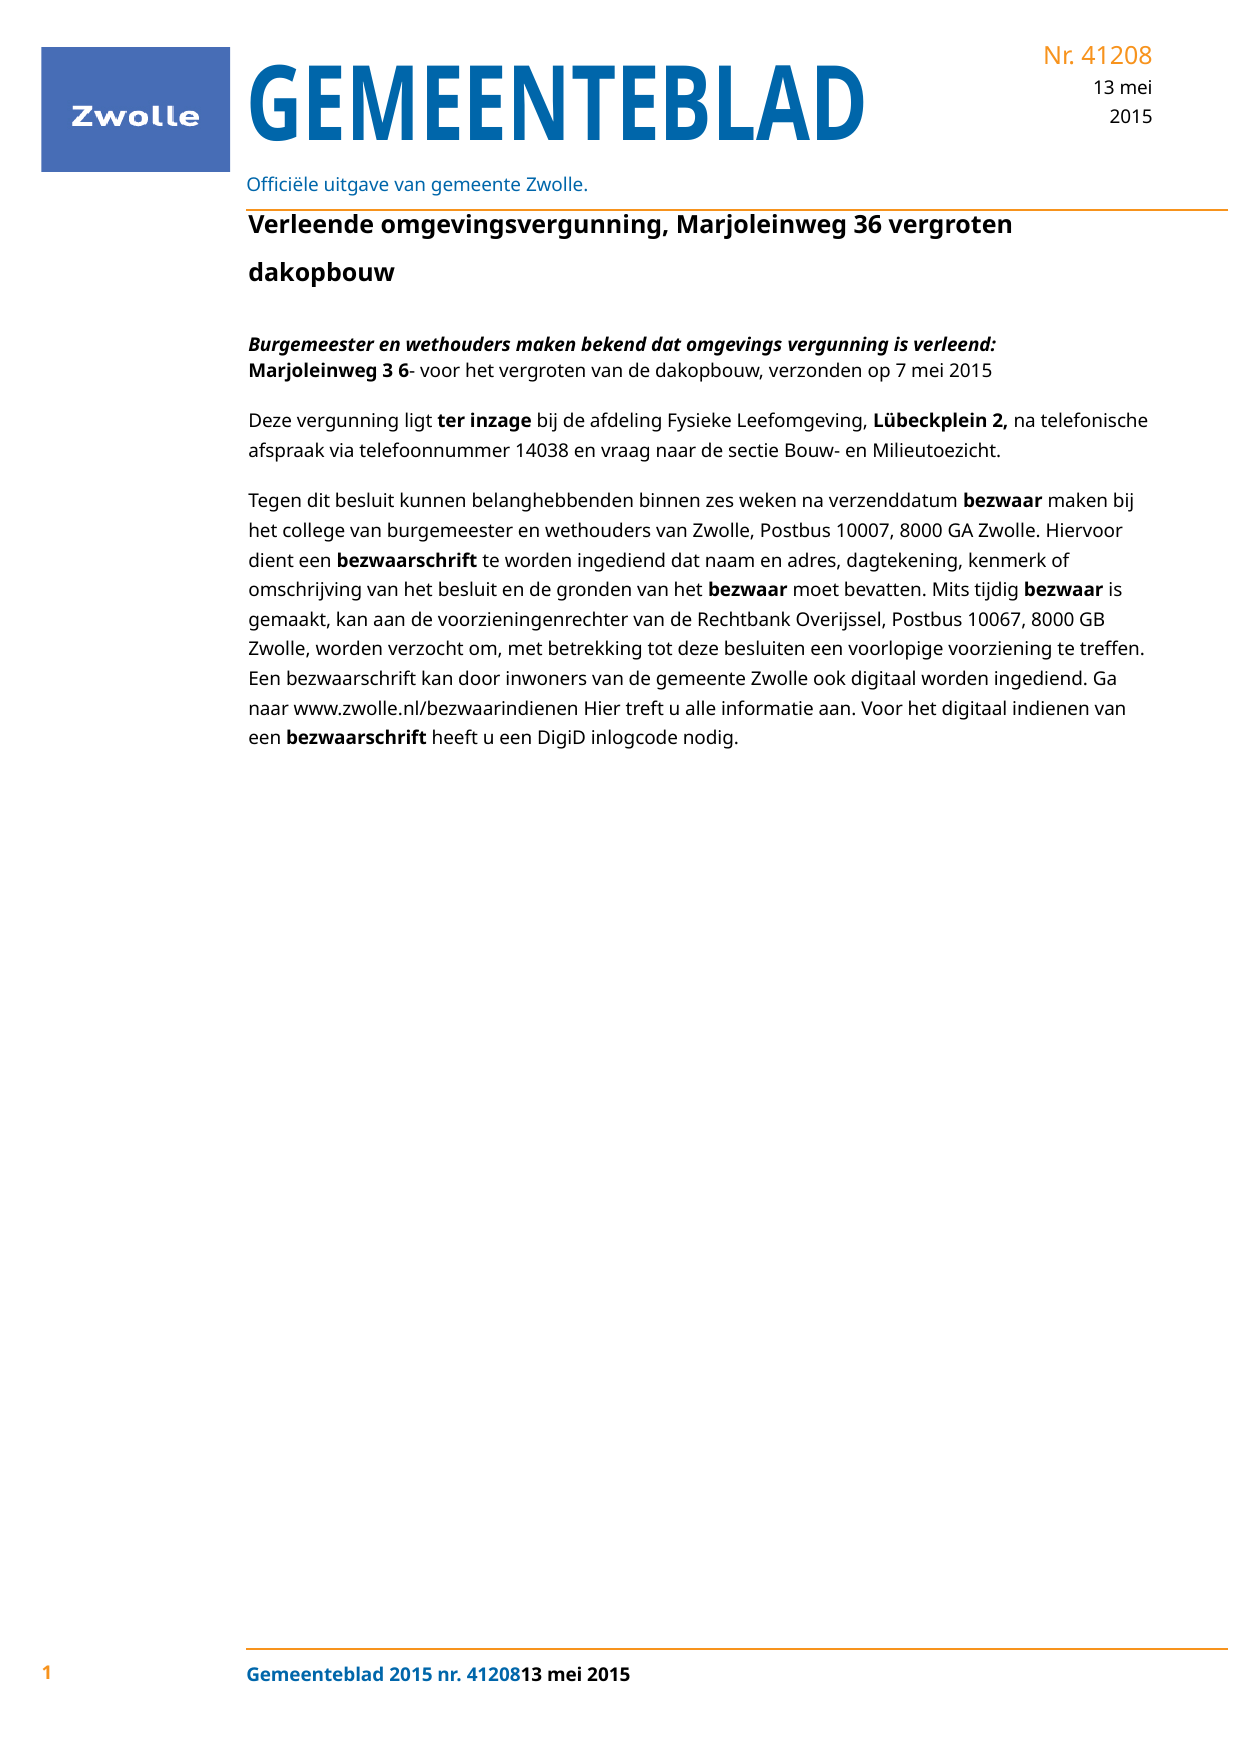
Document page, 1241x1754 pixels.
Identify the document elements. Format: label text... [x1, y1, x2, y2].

text Marjoleinweg 3 6- voor het vergroten van de dakopbouw, verzonden op 7 mei 2015 [248, 357, 1152, 383]
picture [41, 47, 231, 172]
text Deze vergunning ligt ter inzage bij de afdeling Fysieke Leefomgeving, Lübeckplein 2, na telefonische afspraak via telefoonnummer 14038 en vraag naar de sectie Bouw- en Milieutoezicht. [248, 408, 1152, 463]
text Burgemeester en wethouders maken bekend dat omgevings vergunning is verleend: [248, 331, 1152, 357]
text Verleende omgevingsvergunning, Marjoleinweg 36 vergroten dakopbouw [248, 211, 1152, 288]
text Tegen dit besluit kunnen belanghebbenden binnen zes weken na verzenddatum bezwaar maken bij het college van burgemeester en wethouders van Zwolle, Postbus 10007, 8000 GA Zwolle. Hiervoor dient een bezwaarschrift te worden ingediend dat naam en adres, dagtekening, kenmerk of omschrijving van het besluit en de gronden van het bezwaar moet bevatten. Mits tijdig bezwaar is gemaakt, kan aan de voorzieningenrechter van de Rechtbank Overijssel, Postbus 10067, 8000 GB Zwolle, worden verzocht om, met betrekking tot deze besluiten een voorlopige voorziening te treffen. Een bezwaarschrift kan door inwoners van de gemeente Zwolle ook digitaal worden ingediend. Ga naar www.zwolle.nl/bezwaarindienen Hier treft u alle informatie aan. Voor het digitaal indienen van een bezwaarschrift heeft u een DigiD inlogcode nodig. [248, 488, 1152, 750]
